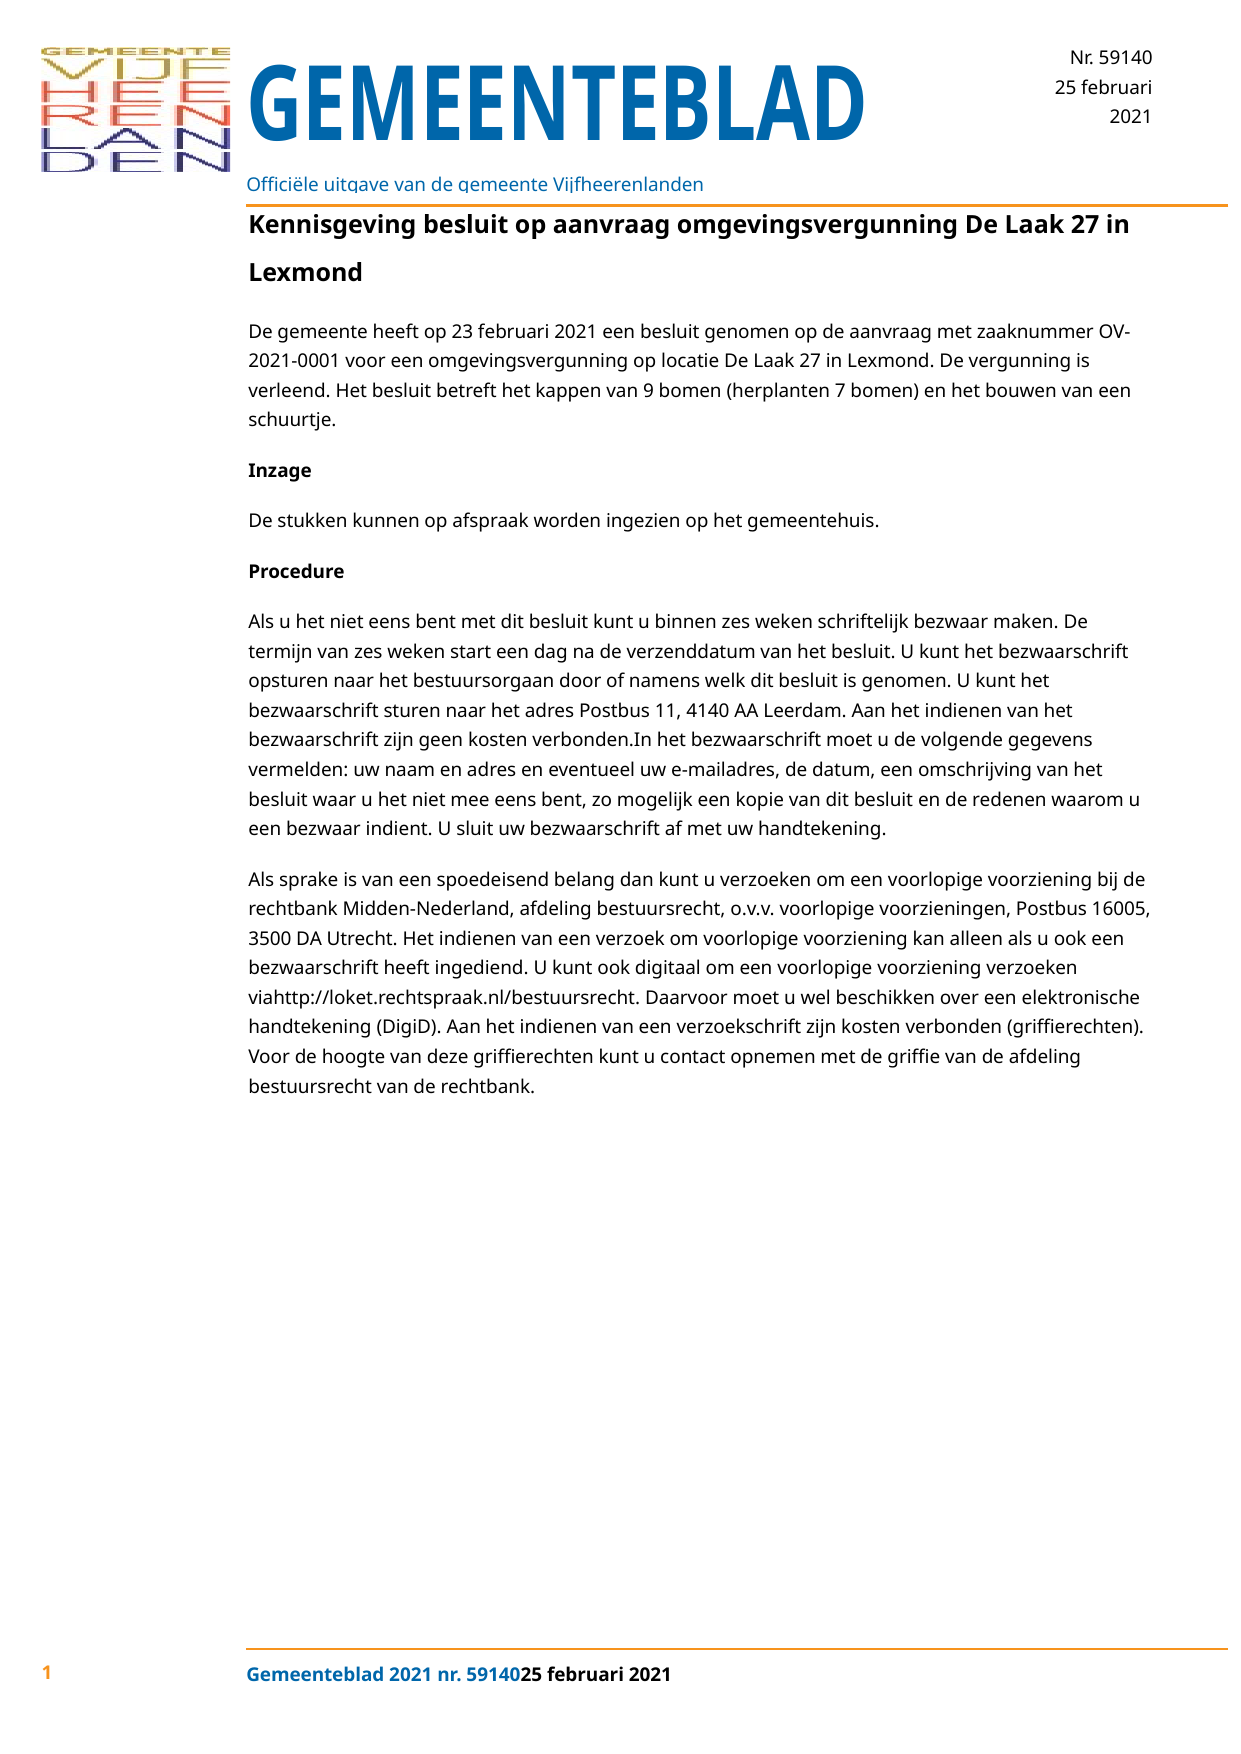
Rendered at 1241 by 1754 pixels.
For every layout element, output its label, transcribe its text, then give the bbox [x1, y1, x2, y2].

text De stukken kunnen op afspraak worden ingezien op het gemeentehuis. [248, 507, 1152, 533]
text Procedure [248, 558, 1152, 584]
picture [41, 47, 231, 172]
text Als sprake is van een spoedeisend belang dan kunt u verzoeken om een voorlopige voorziening bij de rechtbank Midden-Nederland, afdeling bestuursrecht, o.v.v. voorlopige voorzieningen, Postbus 16005, 3500 DA Utrecht. Het indienen van een verzoek om voorlopige voorziening kan alleen als u ook een bezwaarschrift heeft ingediend. U kunt ook digitaal om een voorlopige voorziening verzoeken viahttp://loket.rechtspraak.nl/bestuursrecht. Daarvoor moet u wel beschikken over een elektronische handtekening (DigiD). Aan het indienen van een verzoekschrift zijn kosten verbonden (griffierechten). Voor de hoogte van deze griffierechten kunt u contact opnemen met de griffie van de afdeling bestuursrecht van de rechtbank. [248, 866, 1152, 1099]
text De gemeente heeft op 23 februari 2021 een besluit genomen op de aanvraag met zaaknummer OV-2021-0001 voor een omgevingsvergunning op locatie De Laak 27 in Lexmond. De vergunning is verleend. Het besluit betreft het kappen van 9 bomen (herplanten 7 bomen) en het bouwen van een schuurtje. [248, 318, 1152, 432]
text Inzage [248, 457, 1152, 483]
text Kennisgeving besluit op aanvraag omgevingsvergunning De Laak 27 in Lexmond [248, 207, 1152, 288]
text Als u het niet eens bent met dit besluit kunt u binnen zes weken schriftelijk bezwaar maken. De termijn van zes weken start een dag na de verzenddatum van het besluit. U kunt het bezwaarschrift opsturen naar het bestuursorgaan door of namens welk dit besluit is genomen. U kunt het bezwaarschrift sturen naar het adres Postbus 11, 4140 AA Leerdam. Aan het indienen van het bezwaarschrift zijn geen kosten verbonden.In het bezwaarschrift moet u de volgende gegevens vermelden: uw naam en adres en eventueel uw e-mailadres, de datum, een omschrijving van het besluit waar u het niet mee eens bent, zo mogelijk een kopie van dit besluit en de redenen waarom u een bezwaar indient. U sluit uw bezwaarschrift af met uw handtekening. [248, 608, 1152, 841]
